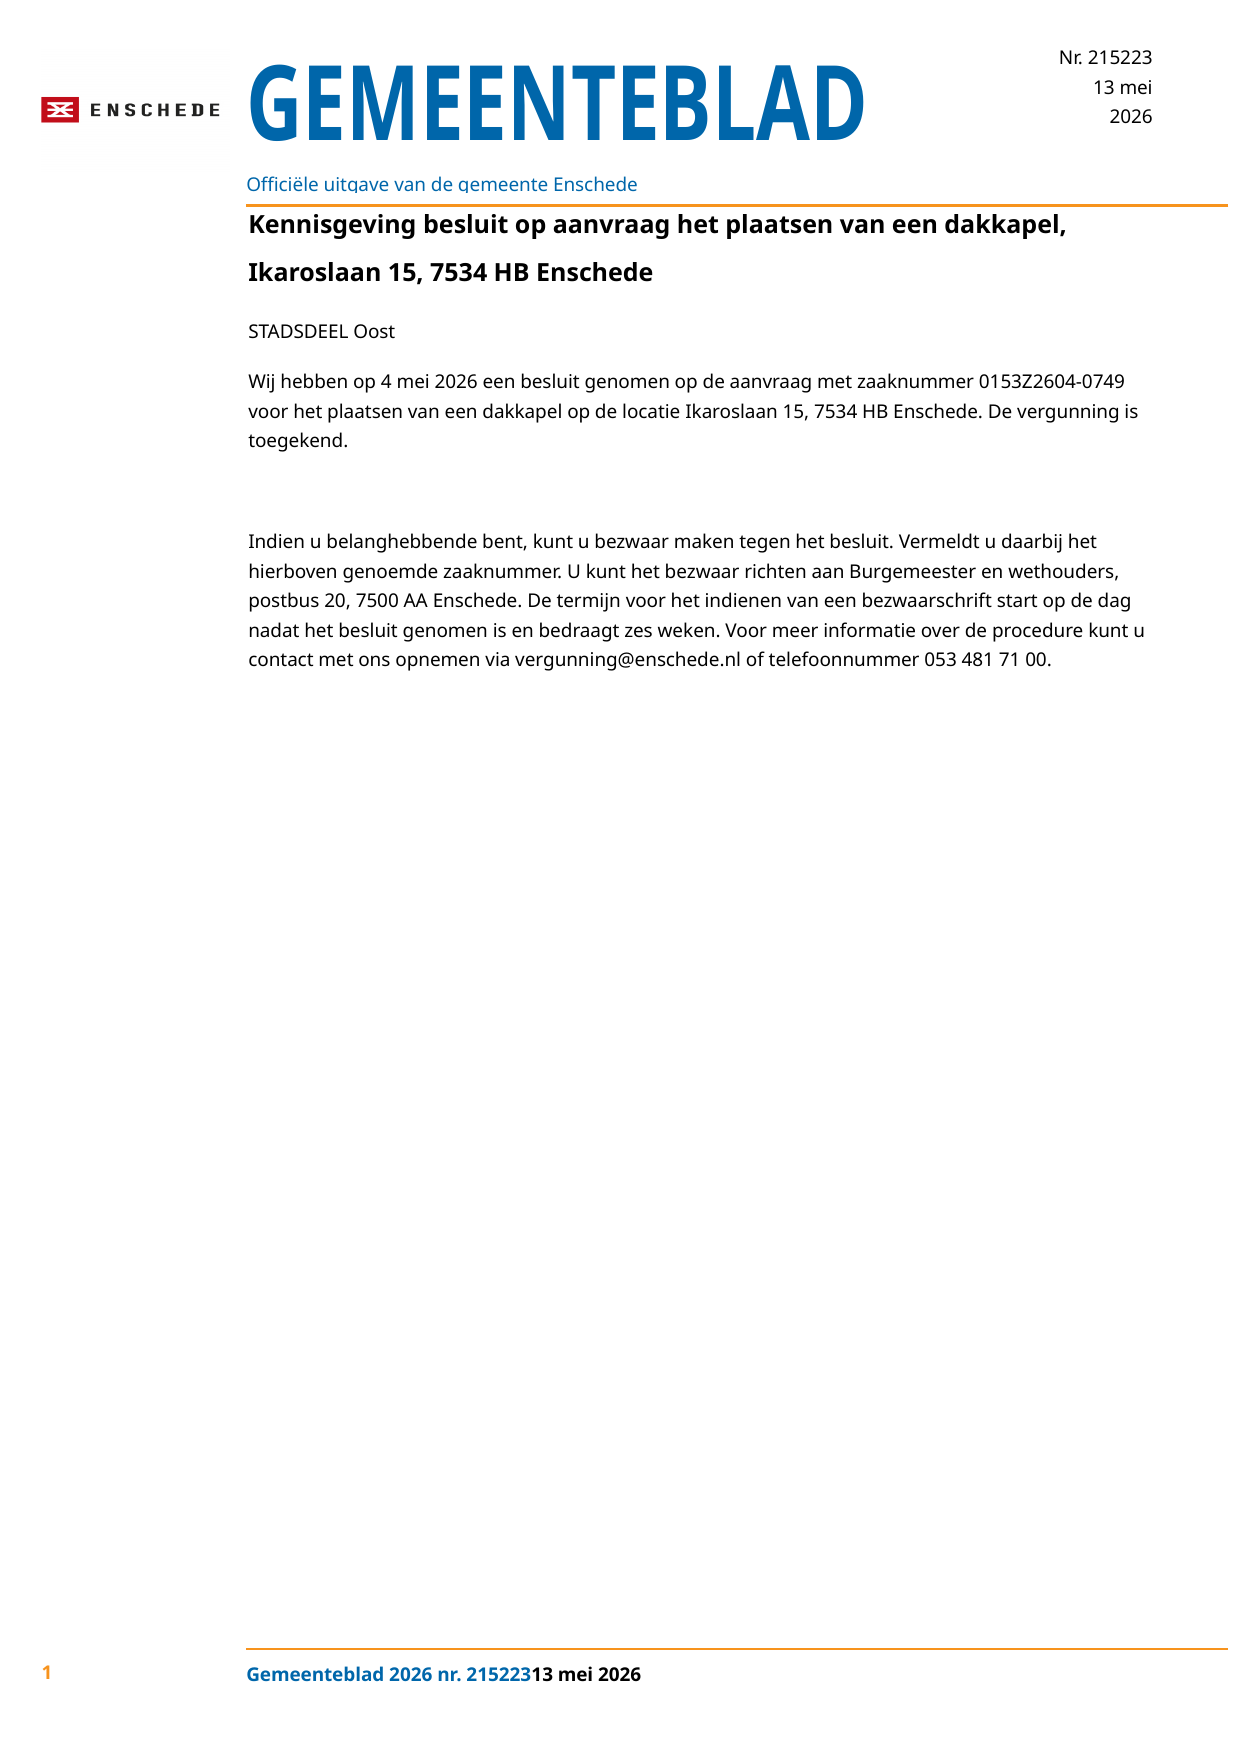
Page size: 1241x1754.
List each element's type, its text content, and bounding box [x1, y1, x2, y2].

text Wij hebben op 4 mei 2026 een besluit genomen op de aanvraag met zaaknummer 0153Z2604-0749 voor het plaatsen van een dakkapel op de locatie Ikaroslaan 15, 7534 HB Enschede. De vergunning is toegekend. [248, 368, 1152, 453]
text Indien u belanghebbende bent, kunt u bezwaar maken tegen het besluit. Vermeldt u daarbij het hierboven genoemde zaaknummer. U kunt het bezwaar richten aan Burgemeester en wethouders, postbus 20, 7500 AA Enschede. De termijn voor het indienen van een bezwaarschrift start op de dag nadat het besluit genomen is en bedraagt zes weken. Voor meer informatie over de procedure kunt u contact met ons opnemen via vergunning@enschede.nl of telefoonnummer 053 481 71 00. [248, 528, 1152, 672]
picture [41, 47, 231, 172]
text STADSDEEL Oost [248, 318, 1152, 344]
text Kennisgeving besluit op aanvraag het plaatsen van een dakkapel, Ikaroslaan 15, 7534 HB Enschede [248, 207, 1152, 288]
